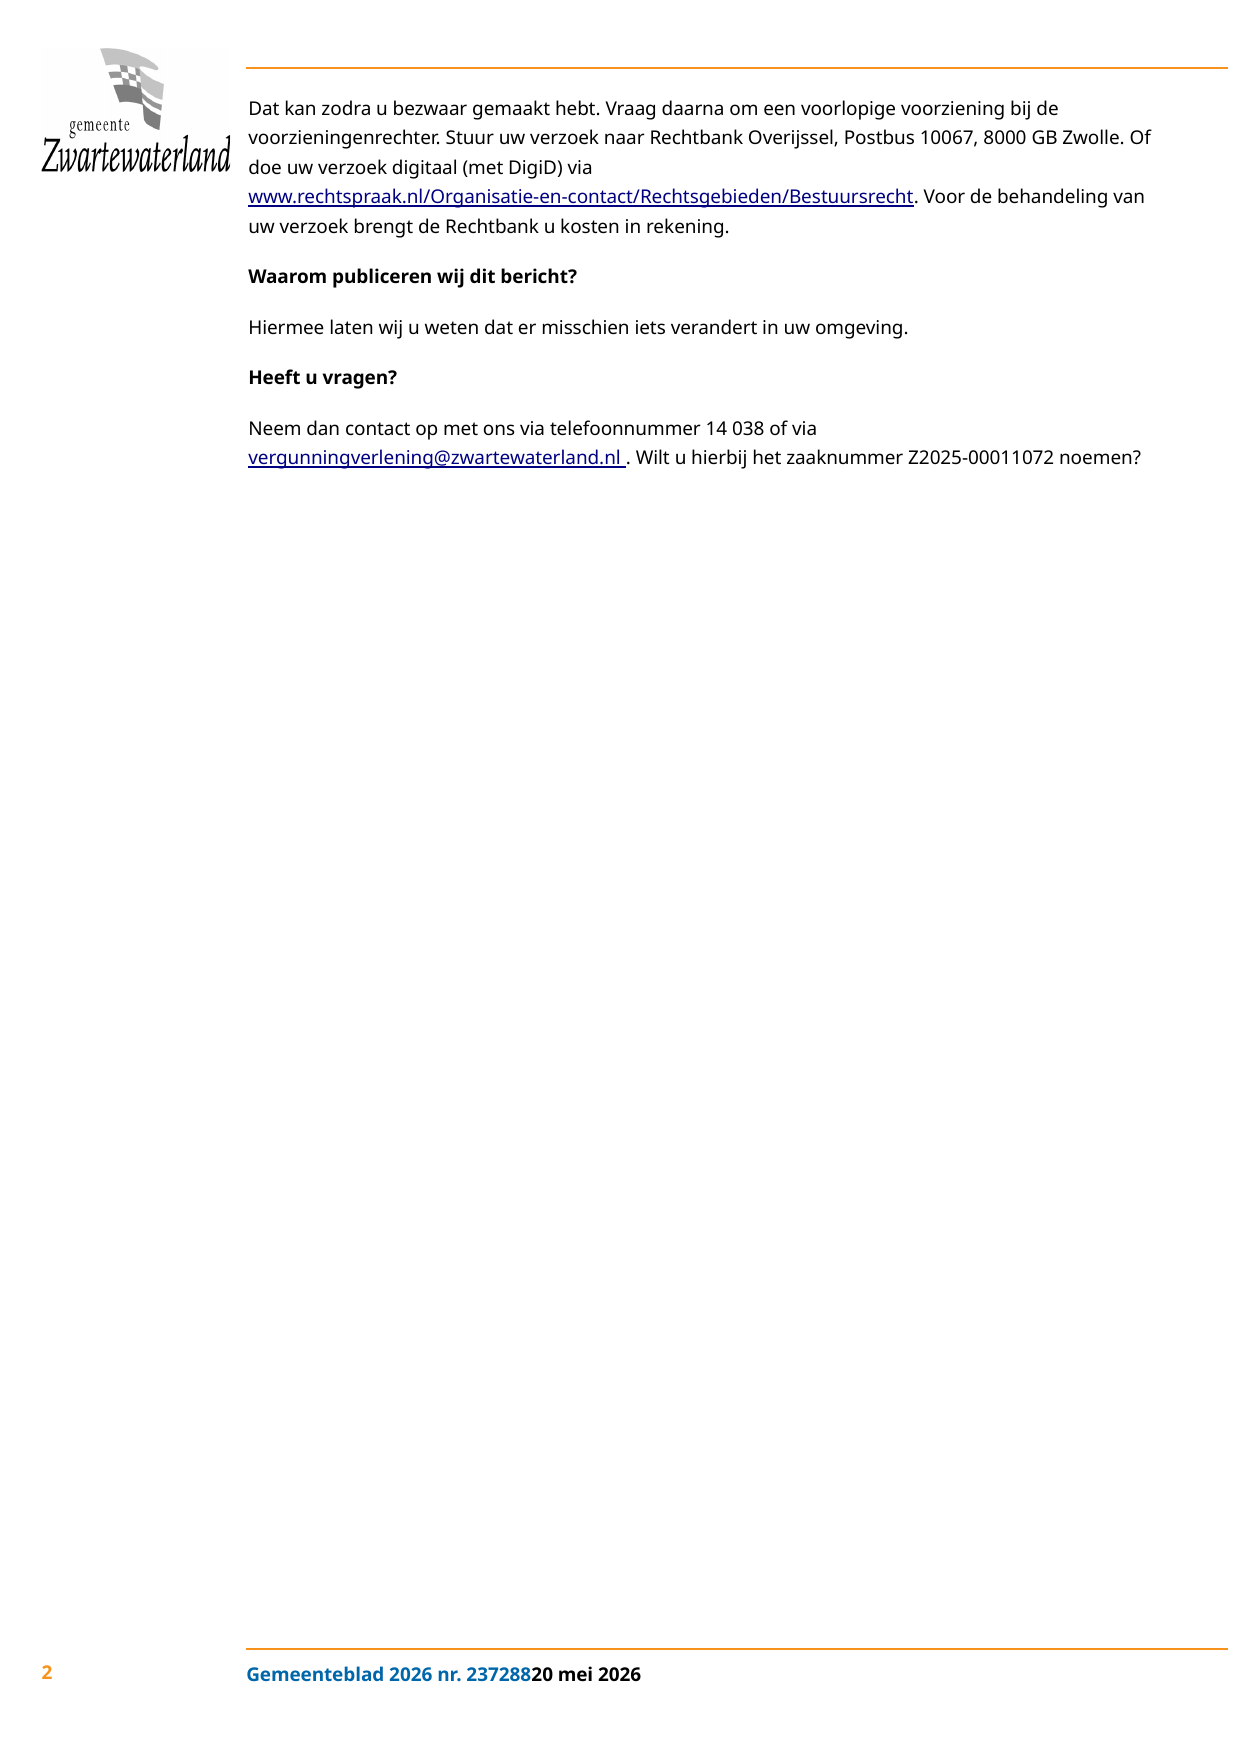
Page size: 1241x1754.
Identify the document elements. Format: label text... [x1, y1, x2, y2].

text Neem dan contact op met ons via telefoonnummer 14 038 of via vergunningverlening@zwartewaterland.nl . Wilt u hierbij het zaaknummer Z2025-00011072 noemen? [248, 415, 1152, 470]
text Waarom publiceren wij dit bericht? [248, 263, 1152, 289]
text Heeft u vragen? [248, 364, 1152, 390]
text Hiermee laten wij u weten dat er misschien iets verandert in uw omgeving. [248, 314, 1152, 340]
picture [41, 47, 231, 172]
text Dat kan zodra u bezwaar gemaakt hebt. Vraag daarna om een voorlopige voorziening bij de voorzieningenrechter. Stuur uw verzoek naar Rechtbank Overijssel, Postbus 10067, 8000 GB Zwolle. Of doe uw verzoek digitaal (met DigiD) via www.rechtspraak.nl/Organisatie-en-contact/Rechtsgebieden/Bestuursrecht. Voor de behandeling van uw verzoek brengt de Rechtbank u kosten in rekening. [248, 95, 1152, 239]
